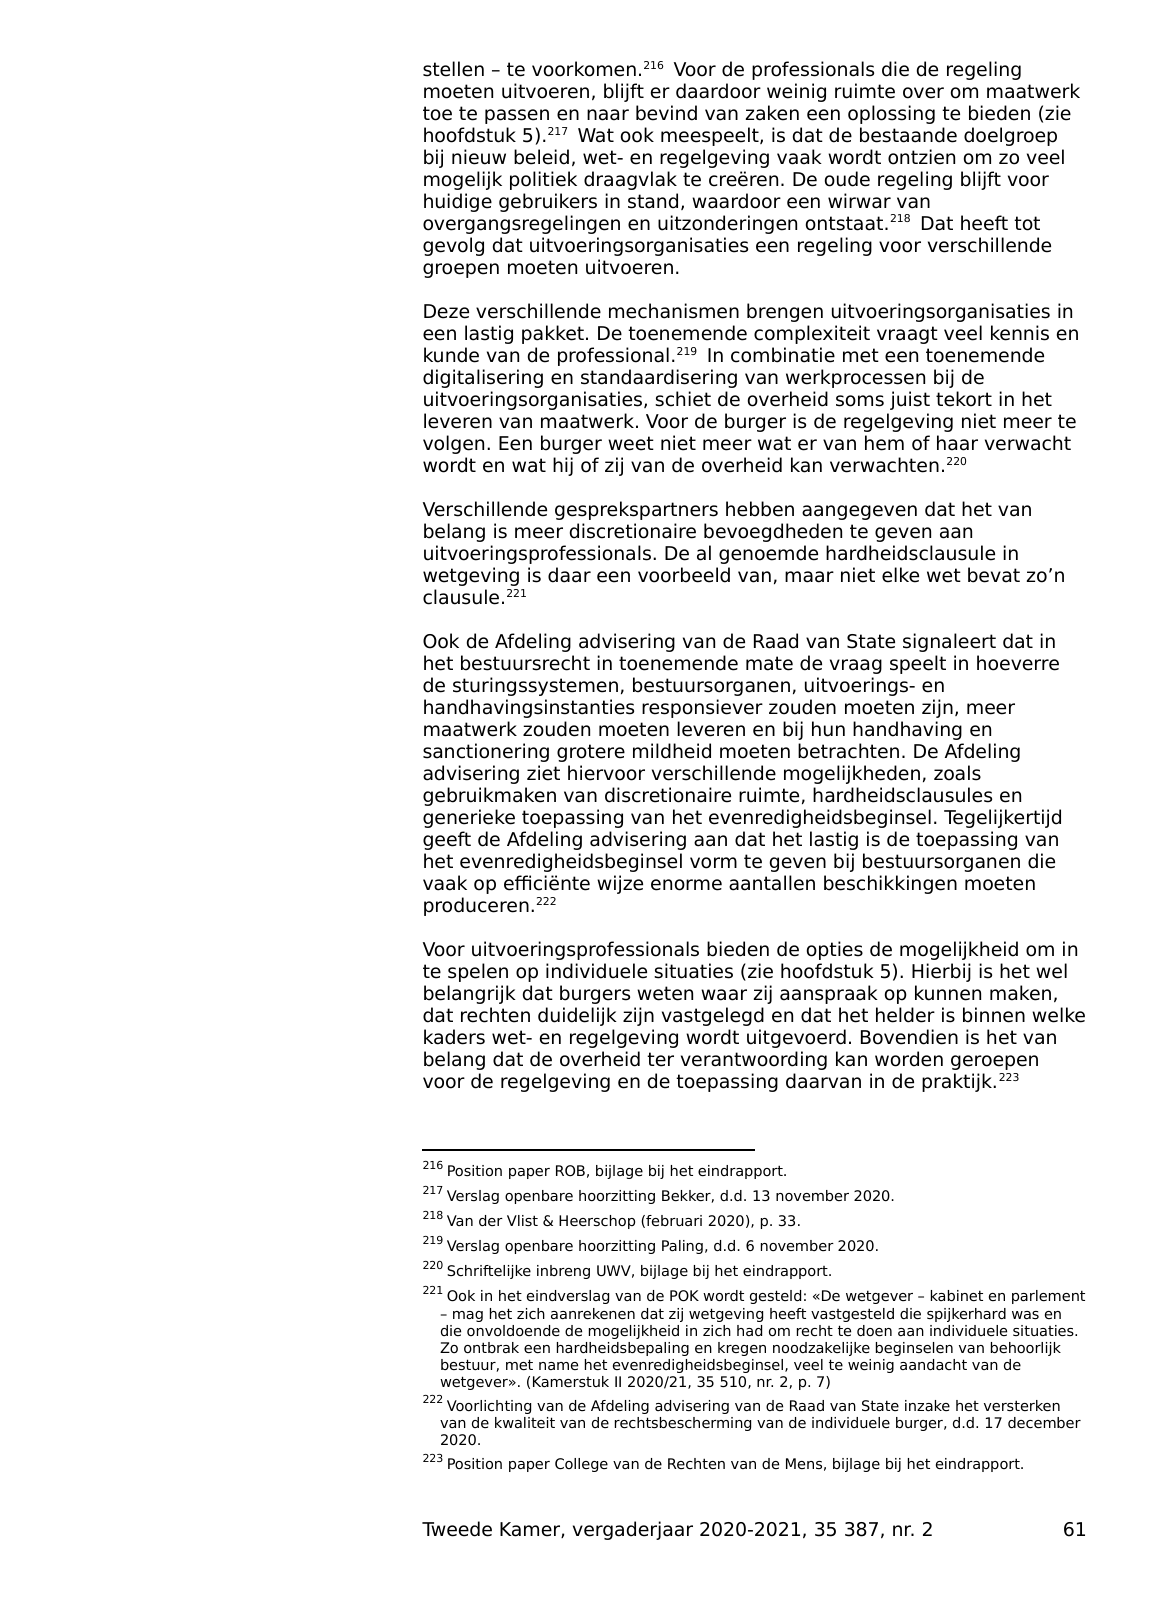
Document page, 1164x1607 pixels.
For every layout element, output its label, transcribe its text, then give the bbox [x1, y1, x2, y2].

text Verslag openbare hoorzitting Bekker, d.d. 13 november 2020. [422, 1184, 1087, 1206]
text Van der Vlist & Heerschop (februari 2020), p. 33. [422, 1209, 1087, 1231]
text Voor uitvoeringsprofessionals bieden de opties de mogelijkheid om in te spelen op individuele situaties (zie hoofdstuk 5). Hierbij is het wel belangrijk dat burgers weten waar zij aanspraak op kunnen maken, dat rechten duidelijk zijn vastgelegd en dat het helder is binnen welke kaders wet- en regelgeving wordt uitgevoerd. Bovendien is het van belang dat de overheid ter verantwoording kan worden geroepen voor de regelgeving en de toepassing daarvan in de praktijk. [422, 939, 1087, 1093]
text Position paper ROB, bijlage bij het eindrapport. [422, 1159, 1087, 1181]
text Deze verschillende mechanismen brengen uitvoeringsorganisaties in een lastig pakket. De toenemende complexiteit vraagt veel kennis en kunde van de professional. In combinatie met een toenemende digitalisering en standaardisering van werkprocessen bij de uitvoeringsorganisaties, schiet de overheid soms juist tekort in het leveren van maatwerk. Voor de burger is de regelgeving niet meer te volgen. Een burger weet niet meer wat er van hem of haar verwacht wordt en wat hij of zij van de overheid kan verwachten. [422, 301, 1087, 477]
text Verschillende gesprekspartners hebben aangegeven dat het van belang is meer discretionaire bevoegdheden te geven aan uitvoeringsprofessionals. De al genoemde hardheidsclausule in wetgeving is daar een voorbeeld van, maar niet elke wet bevat zo’n clausule. [422, 499, 1087, 609]
text stellen – te voorkomen. Voor de professionals die de regeling moeten uitvoeren, blijft er daardoor weinig ruimte over om maatwerk toe te passen en naar bevind van zaken een oplossing te bieden (zie hoofdstuk 5). Wat ook meespeelt, is dat de bestaande doelgroep bij nieuw beleid, wet- en regelgeving vaak wordt ontzien om zo veel mogelijk politiek draagvlak te creëren. De oude regeling blijft voor huidige gebruikers in stand, waardoor een wirwar van overgangsregelingen en uitzonderingen ontstaat. Dat heeft tot gevolg dat uitvoeringsorganisaties een regeling voor verschillende groepen moeten uitvoeren. [422, 59, 1087, 279]
text Schriftelijke inbreng UWV, bijlage bij het eindrapport. [422, 1259, 1087, 1281]
text Ook de Afdeling advisering van de Raad van State signaleert dat in het bestuursrecht in toenemende mate de vraag speelt in hoeverre de sturingssystemen, bestuursorganen, uitvoerings- en handhavingsinstanties responsiever zouden moeten zijn, meer maatwerk zouden moeten leveren en bij hun handhaving en sanctionering grotere mildheid moeten betrachten. De Afdeling advisering ziet hiervoor verschillende mogelijkheden, zoals gebruikmaken van discretionaire ruimte, hardheidsclausules en generieke toepassing van het evenredigheidsbeginsel. Tegelijkertijd geeft de Afdeling advisering aan dat het lastig is de toepassing van het evenredigheidsbeginsel vorm te geven bij bestuursorganen die vaak op efficiënte wijze enorme aantallen beschikkingen moeten produceren. [422, 631, 1087, 917]
text Position paper College van de Rechten van de Mens, bijlage bij het eindrapport. [422, 1452, 1087, 1474]
text Verslag openbare hoorzitting Paling, d.d. 6 november 2020. [422, 1234, 1087, 1256]
text Voorlichting van de Afdeling advisering van de Raad van State inzake het versterken van de kwaliteit van de rechtsbescherming van de individuele burger, d.d. 17 december 2020. [422, 1393, 1087, 1449]
text Ook in het eindverslag van de POK wordt gesteld: «De wetgever – kabinet en parlement – mag het zich aanrekenen dat zij wetgeving heeft vastgesteld die spijkerhard was en die onvoldoende de mogelijkheid in zich had om recht te doen aan individuele situaties. Zo ontbrak een hardheidsbepaling en kregen noodzakelijke beginselen van behoorlijk bestuur, met name het evenredigheidsbeginsel, veel te weinig aandacht van de wetgever». (Kamerstuk II 2020/21, 35 510, nr. 2, p. 7) [422, 1284, 1087, 1391]
